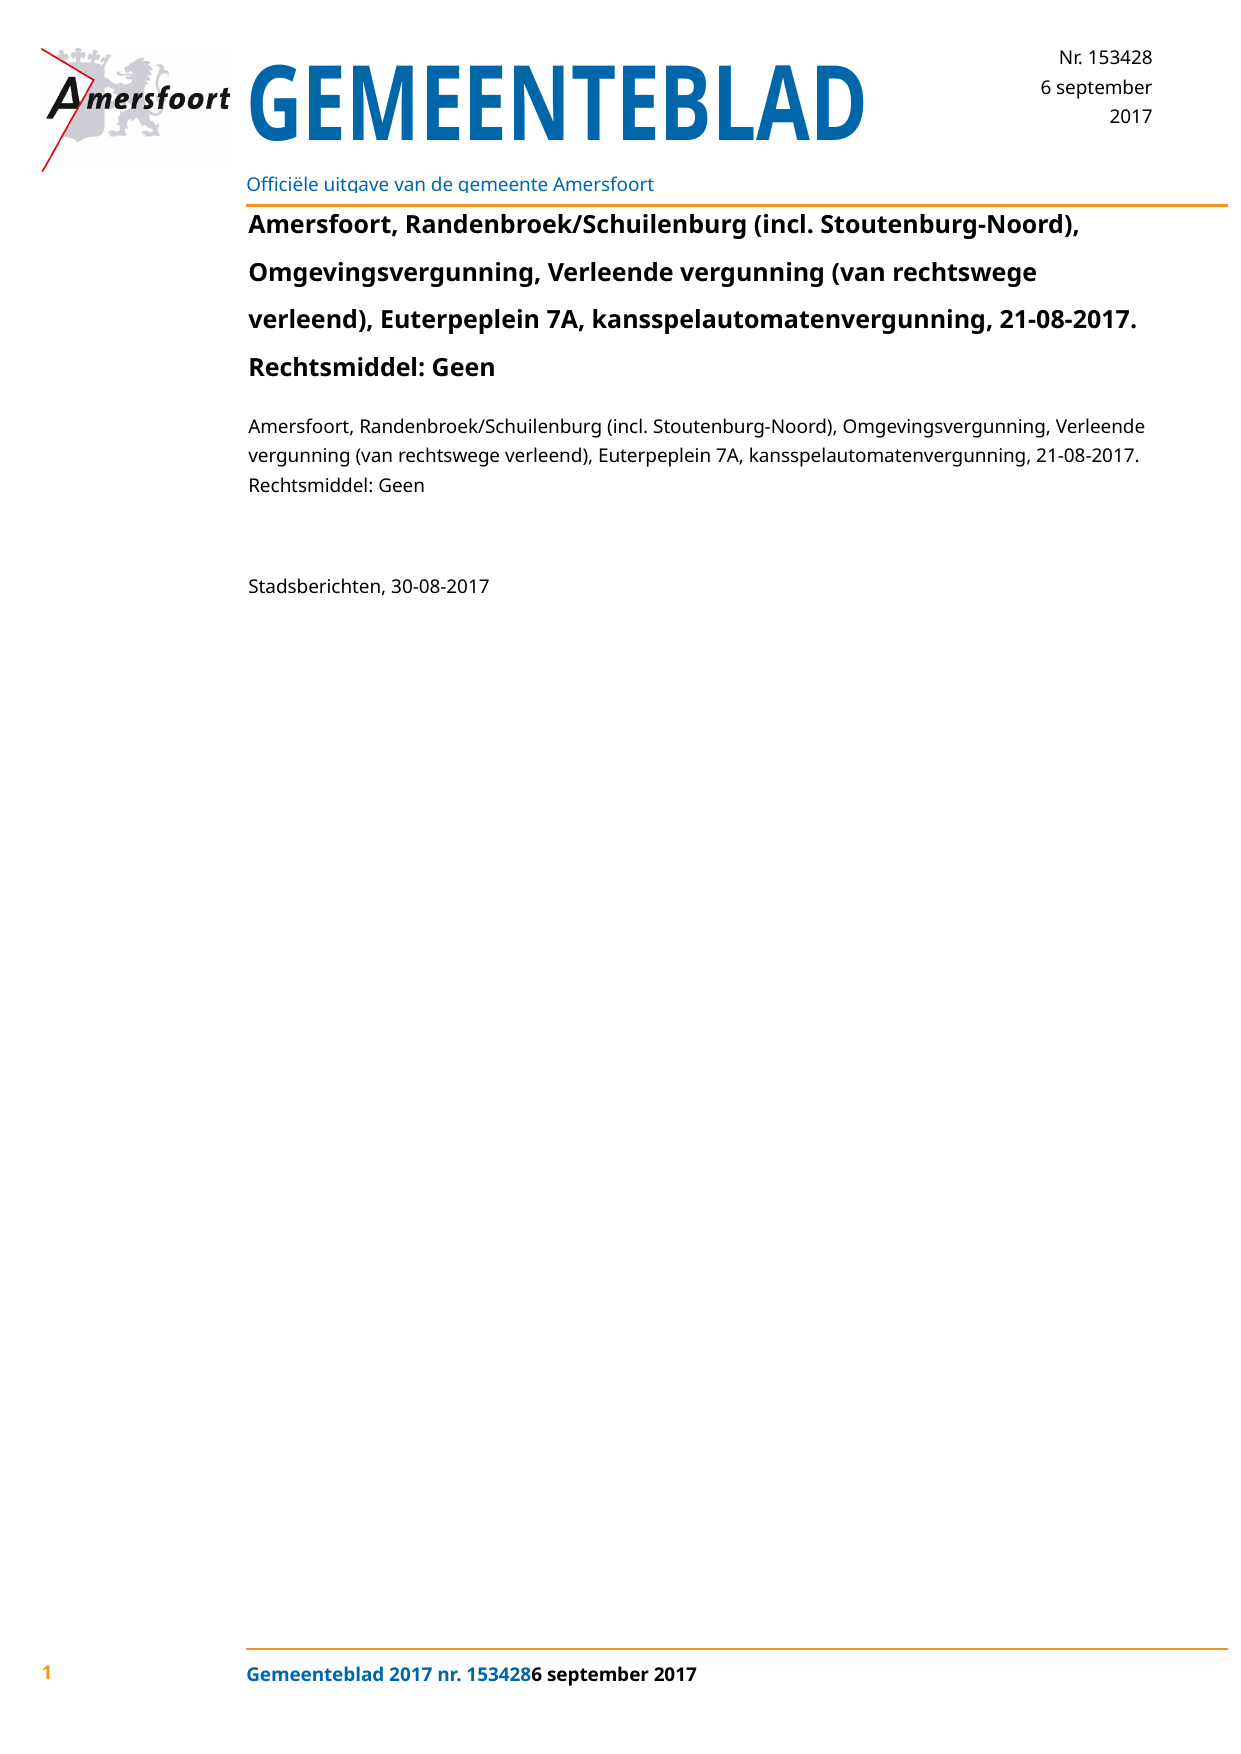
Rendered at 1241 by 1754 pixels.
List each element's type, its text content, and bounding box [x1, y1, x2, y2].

picture [41, 47, 231, 172]
text Stadsberichten, 30-08-2017 [248, 573, 1152, 599]
text Amersfoort, Randenbroek/Schuilenburg (incl. Stoutenburg-Noord), Omgevingsvergunning, Verleende vergunning (van rechtswege verleend), Euterpeplein 7A, kansspelautomatenvergunning, 21-08-2017. Rechtsmiddel: Geen [248, 207, 1152, 384]
text Amersfoort, Randenbroek/Schuilenburg (incl. Stoutenburg-Noord), Omgevingsvergunning, Verleende vergunning (van rechtswege verleend), Euterpeplein 7A, kansspelautomatenvergunning, 21-08-2017. Rechtsmiddel: Geen [248, 413, 1152, 498]
